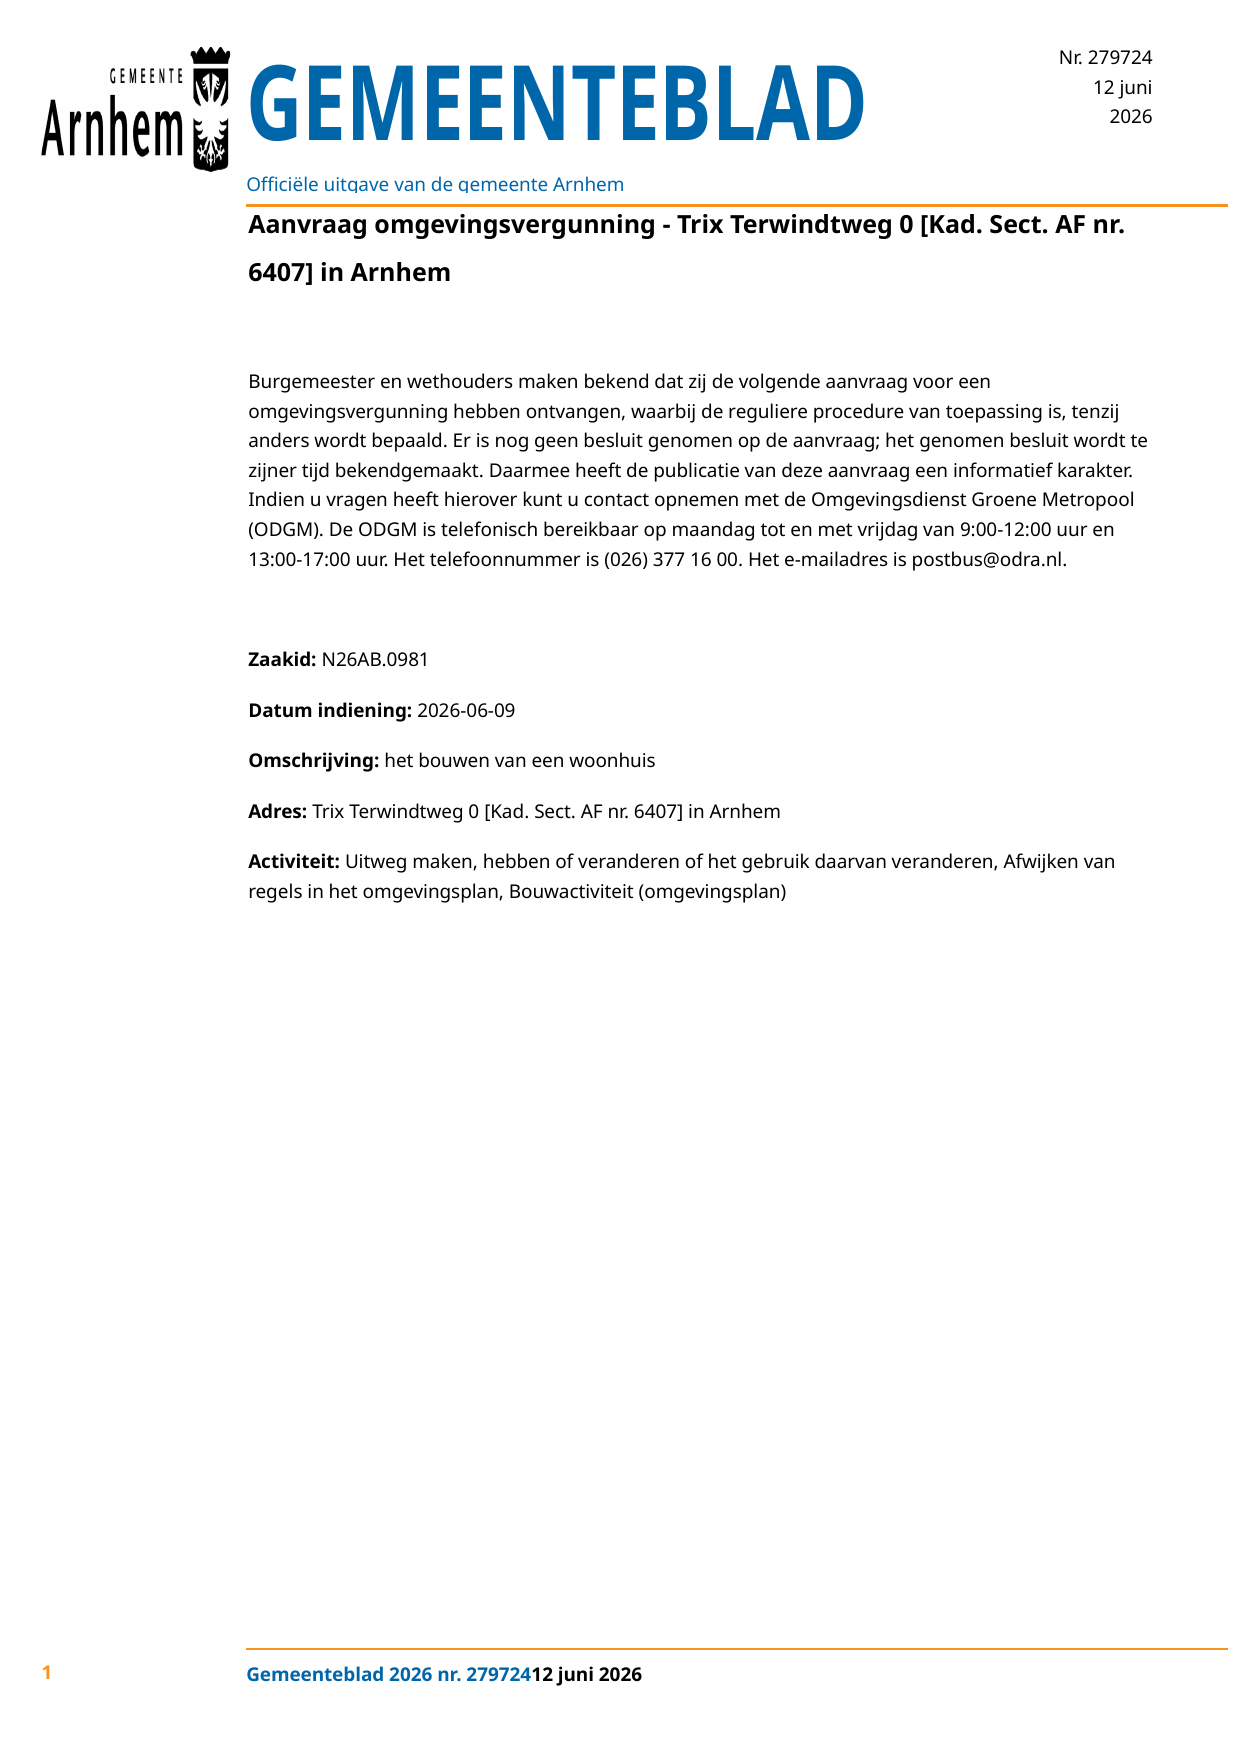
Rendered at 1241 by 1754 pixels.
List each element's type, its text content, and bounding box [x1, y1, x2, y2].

text Adres: Trix Terwindtweg 0 [Kad. Sect. AF nr. 6407] in Arnhem [248, 798, 1152, 824]
text Zaakid: N26AB.0981 [248, 647, 1152, 672]
text Datum indiening: 2026-06-09 [248, 697, 1152, 723]
text Aanvraag omgevingsvergunning - Trix Terwindtweg 0 [Kad. Sect. AF nr. 6407] in Arnhem [248, 207, 1152, 288]
text Omschrijving: het bouwen van een woonhuis [248, 747, 1152, 773]
picture [41, 47, 231, 172]
text Burgemeester en wethouders maken bekend dat zij de volgende aanvraag voor een omgevingsvergunning hebben ontvangen, waarbij de reguliere procedure van toepassing is, tenzij anders wordt bepaald. Er is nog geen besluit genomen op de aanvraag; het genomen besluit wordt te zijner tijd bekendgemaakt. Daarmee heeft de publicatie van deze aanvraag een informatief karakter. Indien u vragen heeft hierover kunt u contact opnemen met de Omgevingsdienst Groene Metropool (ODGM). De ODGM is telefonisch bereikbaar op maandag tot en met vrijdag van 9:00-12:00 uur en 13:00-17:00 uur. Het telefoonnummer is (026) 377 16 00. Het e-mailadres is postbus@odra.nl. [248, 368, 1152, 572]
text Activiteit: Uitweg maken, hebben of veranderen of het gebruik daarvan veranderen, Afwijken van regels in het omgevingsplan, Bouwactiviteit (omgevingsplan) [248, 848, 1152, 904]
